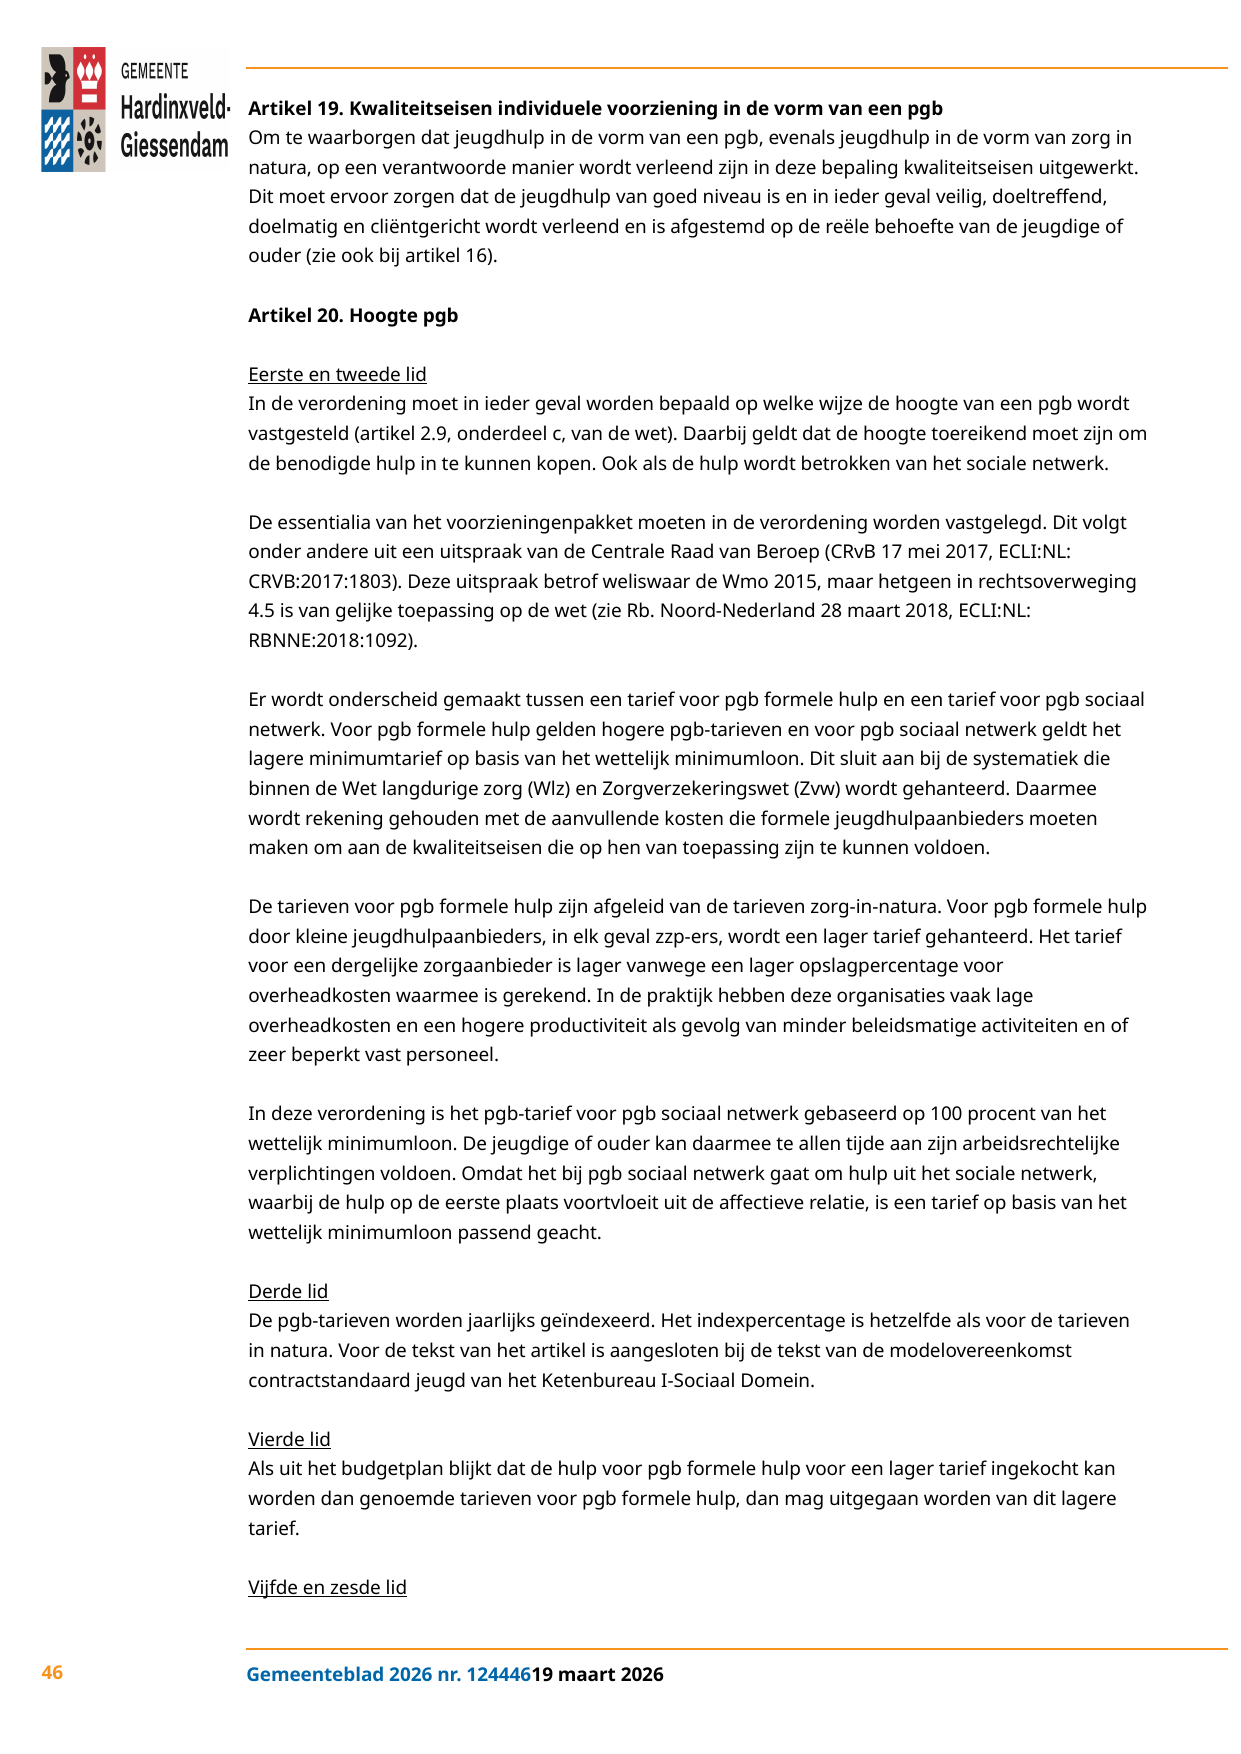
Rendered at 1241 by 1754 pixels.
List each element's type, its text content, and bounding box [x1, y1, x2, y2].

text Eerste en tweede lid [248, 361, 1152, 387]
text In deze verordening is het pgb-tarief voor pgb sociaal netwerk gebaseerd op 100 procent van het wettelijk minimumloon. De jeugdige of ouder kan daarmee te allen tijde aan zijn arbeidsrechtelijke verplichtingen voldoen. Omdat het bij pgb sociaal netwerk gaat om hulp uit het sociale netwerk, waarbij de hulp op de eerste plaats voortvloeit uit de affectieve relatie, is een tarief op basis van het wettelijk minimumloon passend geacht. [248, 1101, 1152, 1245]
text Artikel 20. Hoogte pgb [248, 302, 1152, 328]
text De essentialia van het voorzieningenpakket moeten in de verordening worden vastgelegd. Dit volgt onder andere uit een uitspraak van de Centrale Raad van Beroep (CRvB 17 mei 2017, ECLI:NL: CRVB:2017:1803). Deze uitspraak betrof weliswaar de Wmo 2015, maar hetgeen in rechtsoverweging 4.5 is van gelijke toepassing op de wet (zie Rb. Noord-Nederland 28 maart 2018, ECLI:NL: RBNNE:2018:1092). [248, 509, 1152, 653]
text De pgb-tarieven worden jaarlijks geïndexeerd. Het indexpercentage is hetzelfde als voor de tarieven in natura. Voor de tekst van het artikel is aangesloten bij de tekst van de modelovereenkomst contractstandaard jeugd van het Ketenbureau I-Sociaal Domein. [248, 1308, 1152, 1393]
text Om te waarborgen dat jeugdhulp in de vorm van een pgb, evenals jeugdhulp in de vorm van zorg in natura, op een verantwoorde manier wordt verleend zijn in deze bepaling kwaliteitseisen uitgewerkt. Dit moet ervoor zorgen dat de jeugdhulp van goed niveau is en in ieder geval veilig, doeltreffend, doelmatig en cliëntgericht wordt verleend en is afgestemd op de reële behoefte van de jeugdige of ouder (zie ook bij artikel 16). [248, 124, 1152, 268]
text Vierde lid [248, 1426, 1152, 1452]
text Als uit het budgetplan blijkt dat de hulp voor pgb formele hulp voor een lager tarief ingekocht kan worden dan genoemde tarieven voor pgb formele hulp, dan mag uitgegaan worden van dit lagere tarief. [248, 1456, 1152, 1541]
text Artikel 19. Kwaliteitseisen individuele voorziening in de vorm van een pgb [248, 95, 1152, 121]
text Derde lid [248, 1278, 1152, 1304]
text De tarieven voor pgb formele hulp zijn afgeleid van de tarieven zorg-in-natura. Voor pgb formele hulp door kleine jeugdhulpaanbieders, in elk geval zzp-ers, wordt een lager tarief gehanteerd. Het tarief voor een dergelijke zorgaanbieder is lager vanwege een lager opslagpercentage voor overheadkosten waarmee is gerekend. In de praktijk hebben deze organisaties vaak lage overheadkosten en een hogere productiviteit als gevolg van minder beleidsmatige activiteiten en of zeer beperkt vast personeel. [248, 893, 1152, 1067]
picture [41, 47, 231, 172]
text Er wordt onderscheid gemaakt tussen een tarief voor pgb formele hulp en een tarief voor pgb sociaal netwerk. Voor pgb formele hulp gelden hogere pgb-tarieven en voor pgb sociaal netwerk geldt het lagere minimumtarief op basis van het wettelijk minimumloon. Dit sluit aan bij de systematiek die binnen de Wet langdurige zorg (Wlz) en Zorgverzekeringswet (Zvw) wordt gehanteerd. Daarmee wordt rekening gehouden met de aanvullende kosten die formele jeugdhulpaanbieders moeten maken om aan de kwaliteitseisen die op hen van toepassing zijn te kunnen voldoen. [248, 686, 1152, 860]
text In de verordening moet in ieder geval worden bepaald op welke wijze de hoogte van een pgb wordt vastgesteld (artikel 2.9, onderdeel c, van de wet). Daarbij geldt dat de hoogte toereikend moet zijn om de benodigde hulp in te kunnen kopen. Ook als de hulp wordt betrokken van het sociale netwerk. [248, 391, 1152, 476]
text Vijfde en zesde lid [248, 1574, 1152, 1600]
